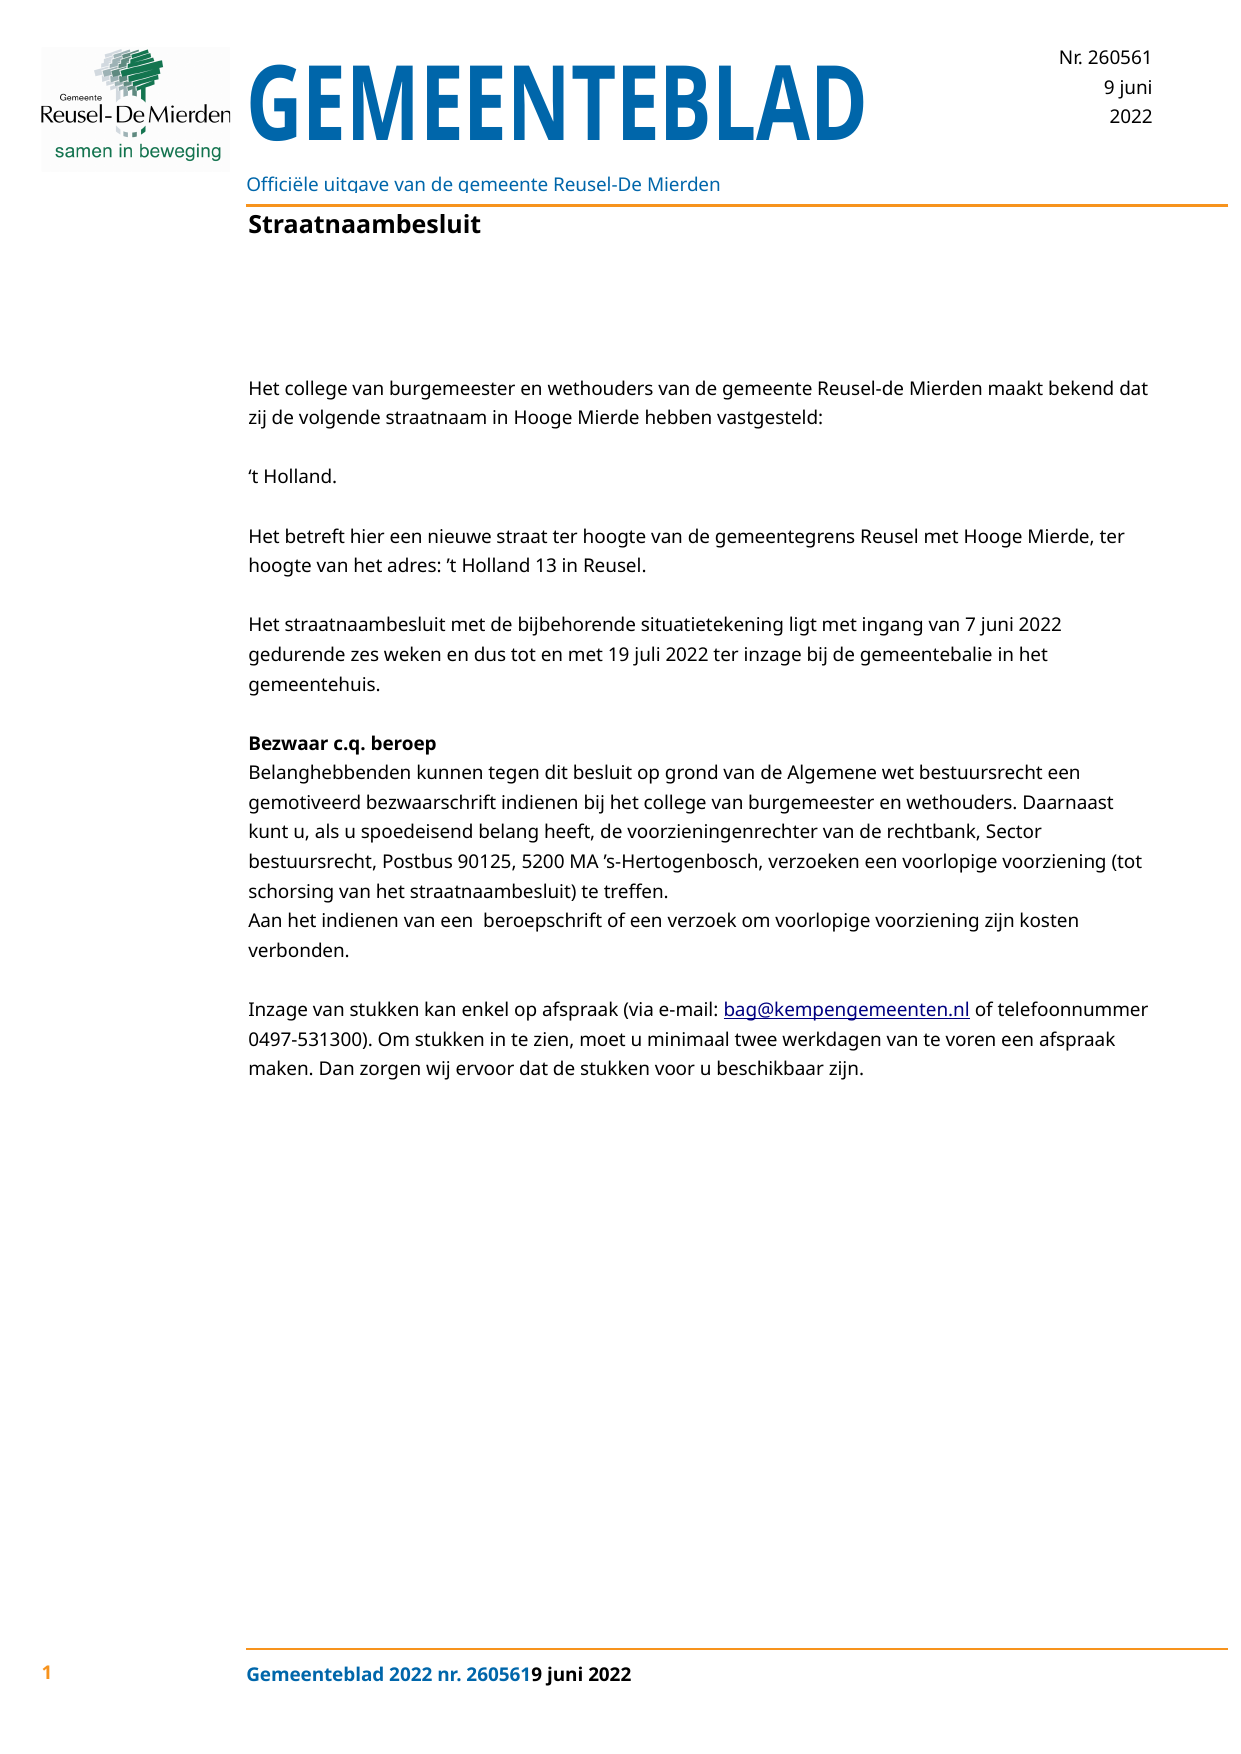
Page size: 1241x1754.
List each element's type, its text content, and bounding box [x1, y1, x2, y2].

text Belanghebbenden kunnen tegen dit besluit op grond van de Algemene wet bestuursrecht een gemotiveerd bezwaarschrift indienen bij het college van burgemeester en wethouders. Daarnaast kunt u, als u spoedeisend belang heeft, de voorzieningenrechter van de rechtbank, Sector bestuursrecht, Postbus 90125, 5200 MA ’s-Hertogenbosch, verzoeken een voorlopige voorziening (tot schorsing van het straatnaambesluit) te treffen. [248, 759, 1152, 903]
text ‘t Holland. [248, 464, 1152, 489]
text Straatnaambesluit [248, 207, 1152, 241]
text Inzage van stukken kan enkel op afspraak (via e-mail: bag@kempengemeenten.nl of telefoonnummer 0497-531300). Om stukken in te zien, moet u minimaal twee werkdagen van te voren een afspraak maken. Dan zorgen wij ervoor dat de stukken voor u beschikbaar zijn. [248, 996, 1152, 1081]
picture [41, 47, 231, 172]
text Het betreft hier een nieuwe straat ter hoogte van de gemeentegrens Reusel met Hooge Mierde, ter hoogte van het adres: ’t Holland 13 in Reusel. [248, 523, 1152, 578]
text Bezwaar c.q. beroep [248, 730, 1152, 756]
text Aan het indienen van een beroepschrift of een verzoek om voorlopige voorziening zijn kosten verbonden. [248, 907, 1152, 963]
text Het straatnaambesluit met de bijbehorende situatietekening ligt met ingang van 7 juni 2022 gedurende zes weken en dus tot en met 19 juli 2022 ter inzage bij de gemeentebalie in het gemeentehuis. [248, 612, 1152, 696]
text Het college van burgemeester en wethouders van de gemeente Reusel-de Mierden maakt bekend dat zij de volgende straatnaam in Hooge Mierde hebben vastgesteld: [248, 375, 1152, 430]
